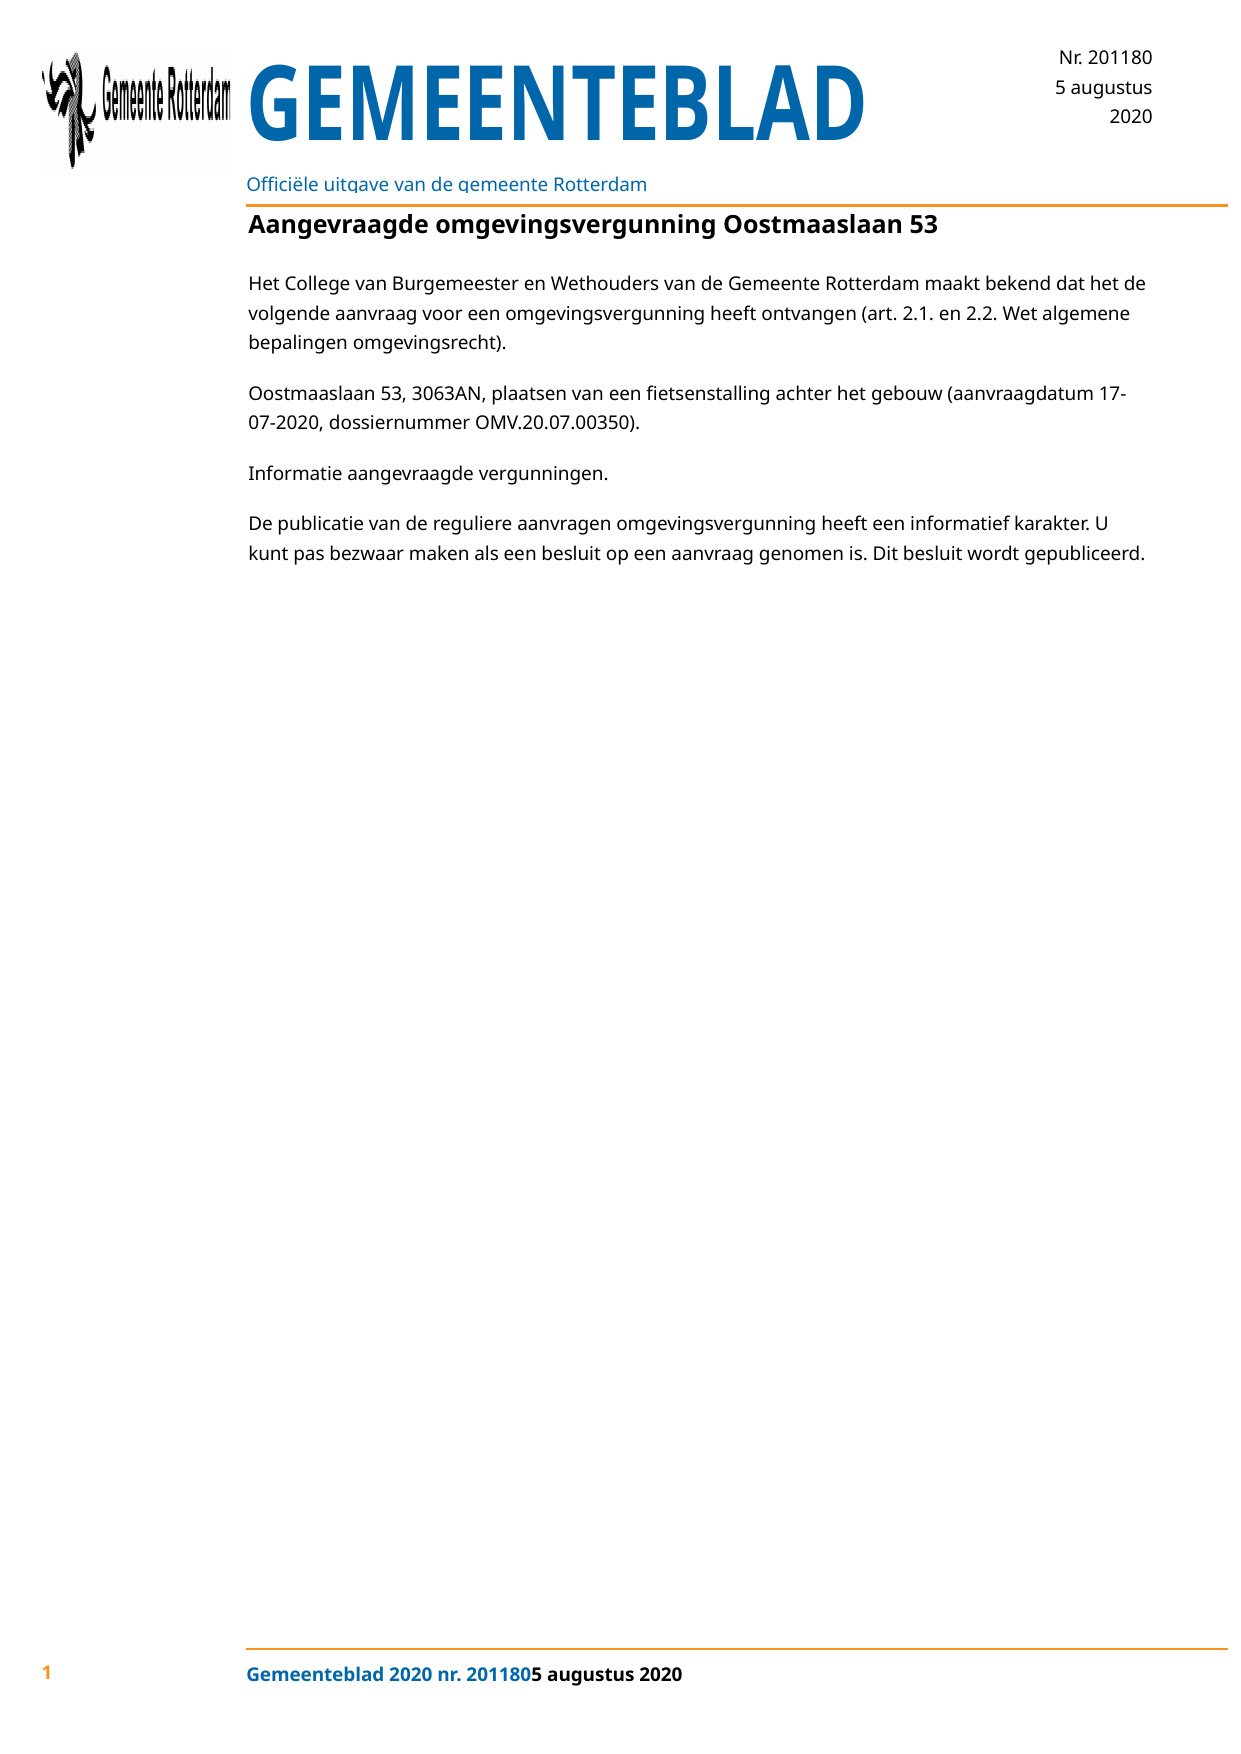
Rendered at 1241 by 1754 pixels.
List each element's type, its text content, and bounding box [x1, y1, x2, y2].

text Het College van Burgemeester en Wethouders van de Gemeente Rotterdam maakt bekend dat het de volgende aanvraag voor een omgevingsvergunning heeft ontvangen (art. 2.1. en 2.2. Wet algemene bepalingen omgevingsrecht). [248, 270, 1152, 355]
text De publicatie van de reguliere aanvragen omgevingsvergunning heeft een informatief karakter. U kunt pas bezwaar maken als een besluit op een aanvraag genomen is. Dit besluit wordt gepubliceerd. [248, 510, 1152, 566]
text Aangevraagde omgevingsvergunning Oostmaaslaan 53 [248, 207, 1152, 241]
picture [41, 47, 231, 172]
text Informatie aangevraagde vergunningen. [248, 460, 1152, 486]
text Oostmaaslaan 53, 3063AN, plaatsen van een fietsenstalling achter het gebouw (aanvraagdatum 17-07-2020, dossiernummer OMV.20.07.00350). [248, 380, 1152, 435]
